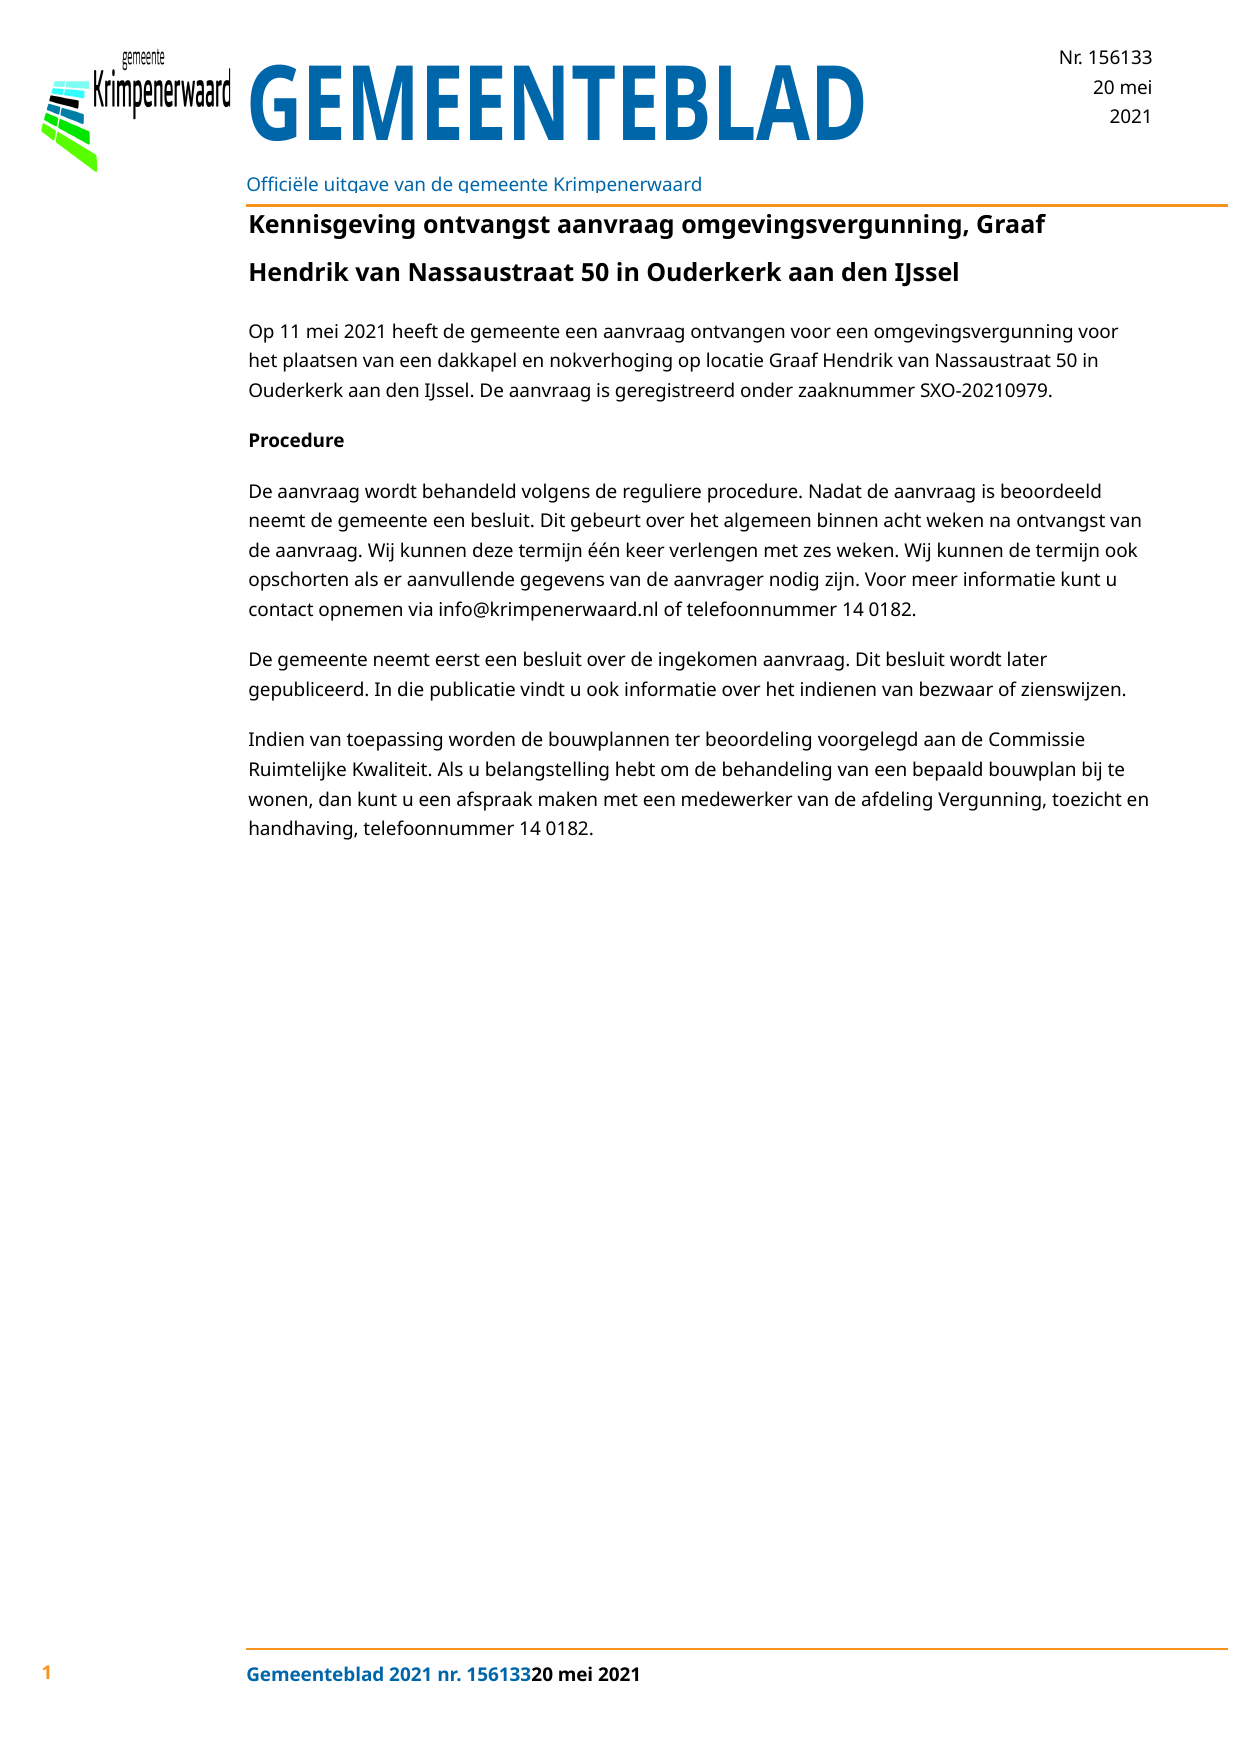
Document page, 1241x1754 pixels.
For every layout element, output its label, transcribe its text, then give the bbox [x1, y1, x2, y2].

text Kennisgeving ontvangst aanvraag omgevingsvergunning, Graaf Hendrik van Nassaustraat 50 in Ouderkerk aan den IJssel [248, 207, 1152, 288]
text Indien van toepassing worden de bouwplannen ter beoordeling voorgelegd aan de Commissie Ruimtelijke Kwaliteit. Als u belangstelling hebt om de behandeling van een bepaald bouwplan bij te wonen, dan kunt u een afspraak maken met een medewerker van de afdeling Vergunning, toezicht en handhaving, telefoonnummer 14 0182. [248, 727, 1152, 841]
text Procedure [248, 427, 1152, 453]
text De gemeente neemt eerst een besluit over de ingekomen aanvraag. Dit besluit wordt later gepubliceerd. In die publicatie vindt u ook informatie over het indienen van bezwaar of zienswijzen. [248, 647, 1152, 702]
picture [41, 47, 231, 172]
text Op 11 mei 2021 heeft de gemeente een aanvraag ontvangen voor een omgevingsvergunning voor het plaatsen van een dakkapel en nokverhoging op locatie Graaf Hendrik van Nassaustraat 50 in Ouderkerk aan den IJssel. De aanvraag is geregistreerd onder zaaknummer SXO-20210979. [248, 318, 1152, 403]
text De aanvraag wordt behandeld volgens de reguliere procedure. Nadat de aanvraag is beoordeeld neemt de gemeente een besluit. Dit gebeurt over het algemeen binnen acht weken na ontvangst van de aanvraag. Wij kunnen deze termijn één keer verlengen met zes weken. Wij kunnen de termijn ook opschorten als er aanvullende gegevens van de aanvrager nodig zijn. Voor meer informatie kunt u contact opnemen via info@krimpenerwaard.nl of telefoonnummer 14 0182. [248, 478, 1152, 622]
